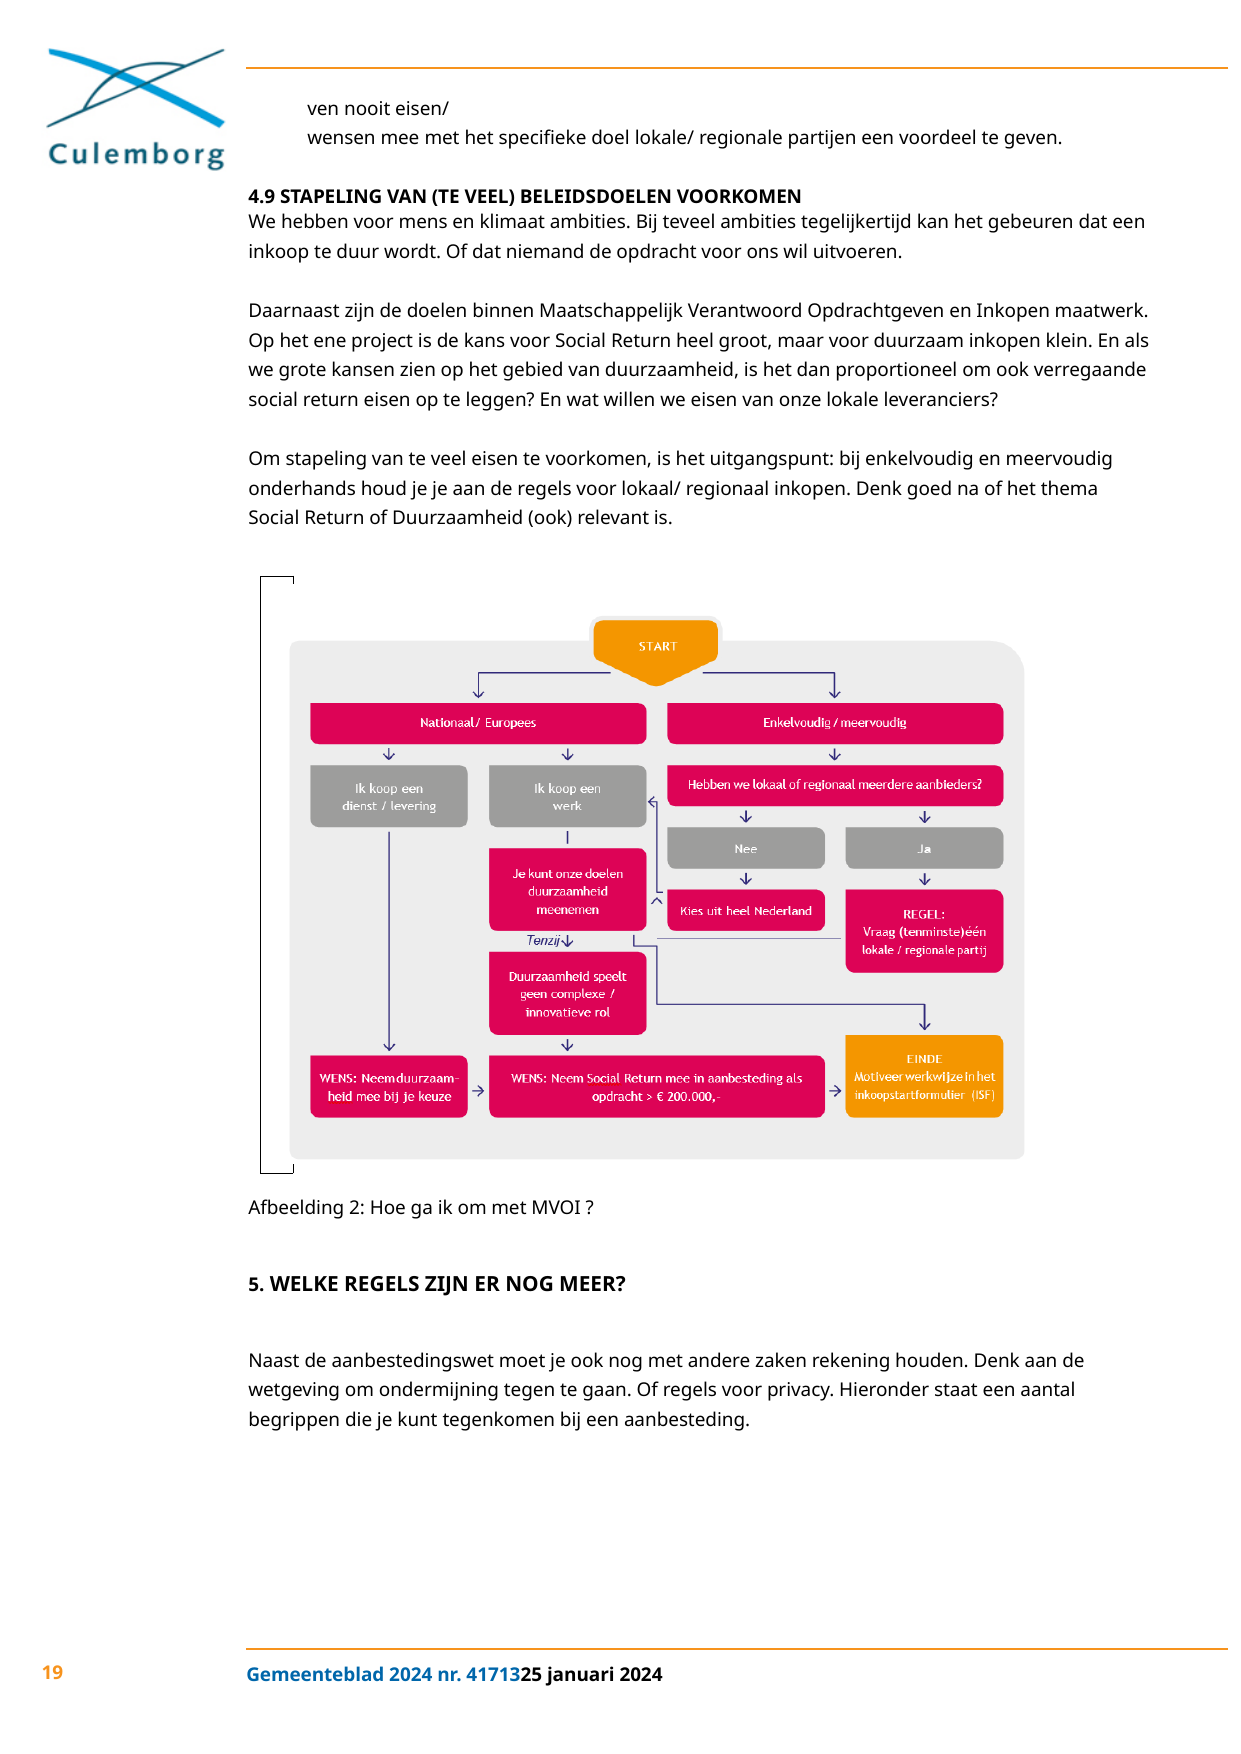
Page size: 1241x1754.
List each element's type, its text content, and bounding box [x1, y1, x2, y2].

text Afbeelding 2: Hoe ga ik om met MVOI ? [248, 1194, 1152, 1220]
text We hebben voor mens en klimaat ambities. Bij teveel ambities tegelijkertijd kan het gebeuren dat een inkoop te duur wordt. Of dat niemand de opdracht voor ons wil uitvoeren. [248, 209, 1152, 264]
table_header ven nooit eisen/ wensen mee met het specifieke doel lokale/ regionale partijen een voordeel te geven. [248, 95, 1152, 150]
picture [268, 584, 1036, 1164]
picture [41, 47, 231, 172]
text Daarnaast zijn de doelen binnen Maatschappelijk Verantwoord Opdrachtgeven en Inkopen maatwerk. Op het ene project is de kans voor Social Return heel groot, maar voor duurzaam inkopen klein. En als we grote kansen zien op het gebied van duurzaamheid, is het dan proportioneel om ook verregaande social return eisen op te leggen? En wat willen we eisen van onze lokale leveranciers? [248, 297, 1152, 412]
text Naast de aanbestedingswet moet je ook nog met andere zaken rekening houden. Denk aan de wetgeving om ondermijning tegen te gaan. Of regels voor privacy. Hieronder staat een aantal begrippen die je kunt tegenkomen bij een aanbesteding. [248, 1347, 1152, 1432]
text 5. WELKE REGELS ZIJN ER NOG MEER? [248, 1269, 1152, 1298]
text Om stapeling van te veel eisen te voorkomen, is het uitgangspunt: bij enkelvoudig en meervoudig onderhands houd je je aan de regels voor lokaal/ regionaal inkopen. Denk goed na of het thema Social Return of Duurzaamheid (ook) relevant is. [248, 445, 1152, 530]
text 4.9 STAPELING VAN (TE VEEL) BELEIDSDOELEN VOORKOMEN [248, 183, 1152, 209]
